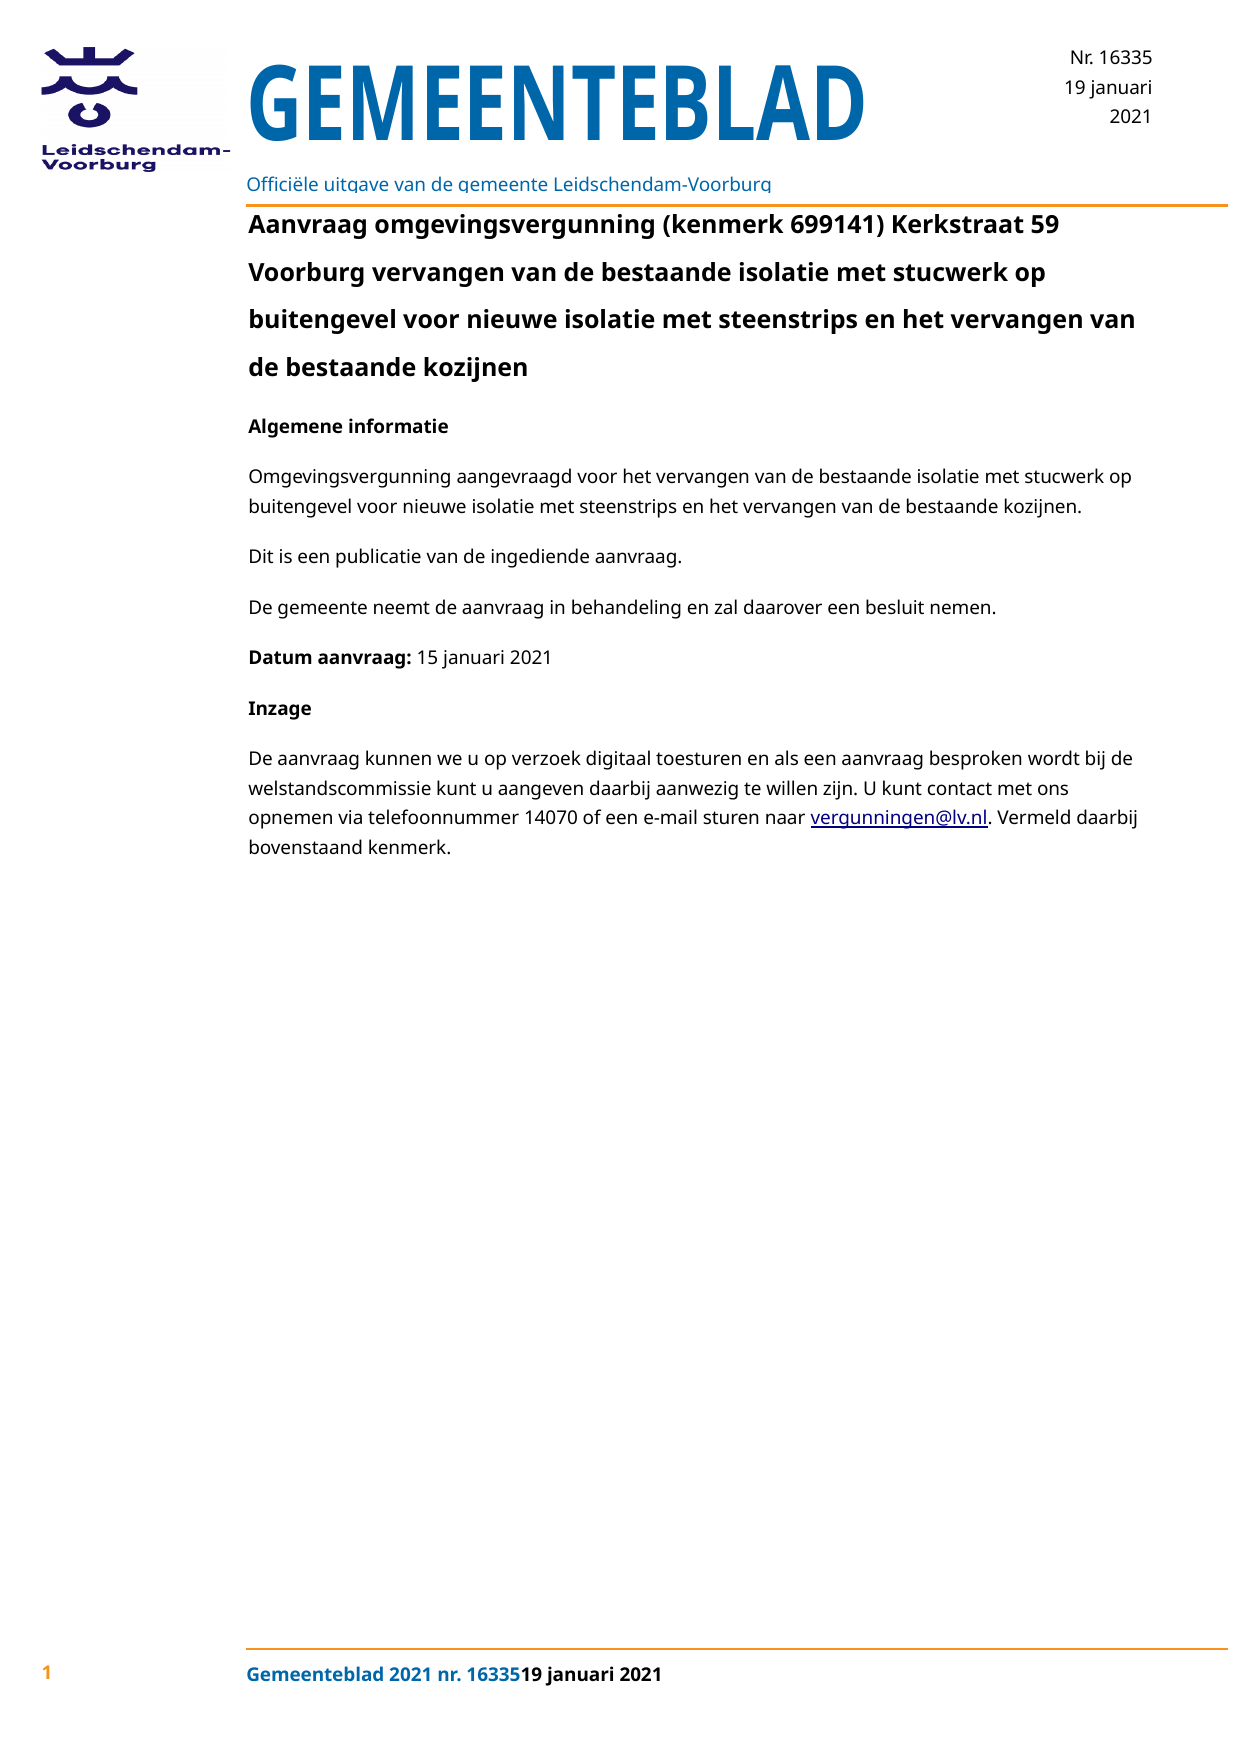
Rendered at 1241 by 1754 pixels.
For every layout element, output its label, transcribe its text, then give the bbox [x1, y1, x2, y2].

text Inzage [248, 695, 1152, 721]
text Omgevingsvergunning aangevraagd voor het vervangen van de bestaande isolatie met stucwerk op buitengevel voor nieuwe isolatie met steenstrips en het vervangen van de bestaande kozijnen. [248, 463, 1152, 519]
text De aanvraag kunnen we u op verzoek digitaal toesturen en als een aanvraag besproken wordt bij de welstandscommissie kunt u aangeven daarbij aanwezig te willen zijn. U kunt contact met ons opnemen via telefoonnummer 14070 of een e-mail sturen naar vergunningen@lv.nl. Vermeld daarbij bovenstaand kenmerk. [248, 745, 1152, 860]
text Algemene informatie [248, 413, 1152, 439]
picture [41, 47, 231, 172]
text Datum aanvraag: 15 januari 2021 [248, 644, 1152, 670]
text De gemeente neemt de aanvraag in behandeling en zal daarover een besluit nemen. [248, 594, 1152, 620]
text Aanvraag omgevingsvergunning (kenmerk 699141) Kerkstraat 59 Voorburg vervangen van de bestaande isolatie met stucwerk op buitengevel voor nieuwe isolatie met steenstrips en het vervangen van de bestaande kozijnen [248, 207, 1152, 384]
text Dit is een publicatie van de ingediende aanvraag. [248, 543, 1152, 569]
